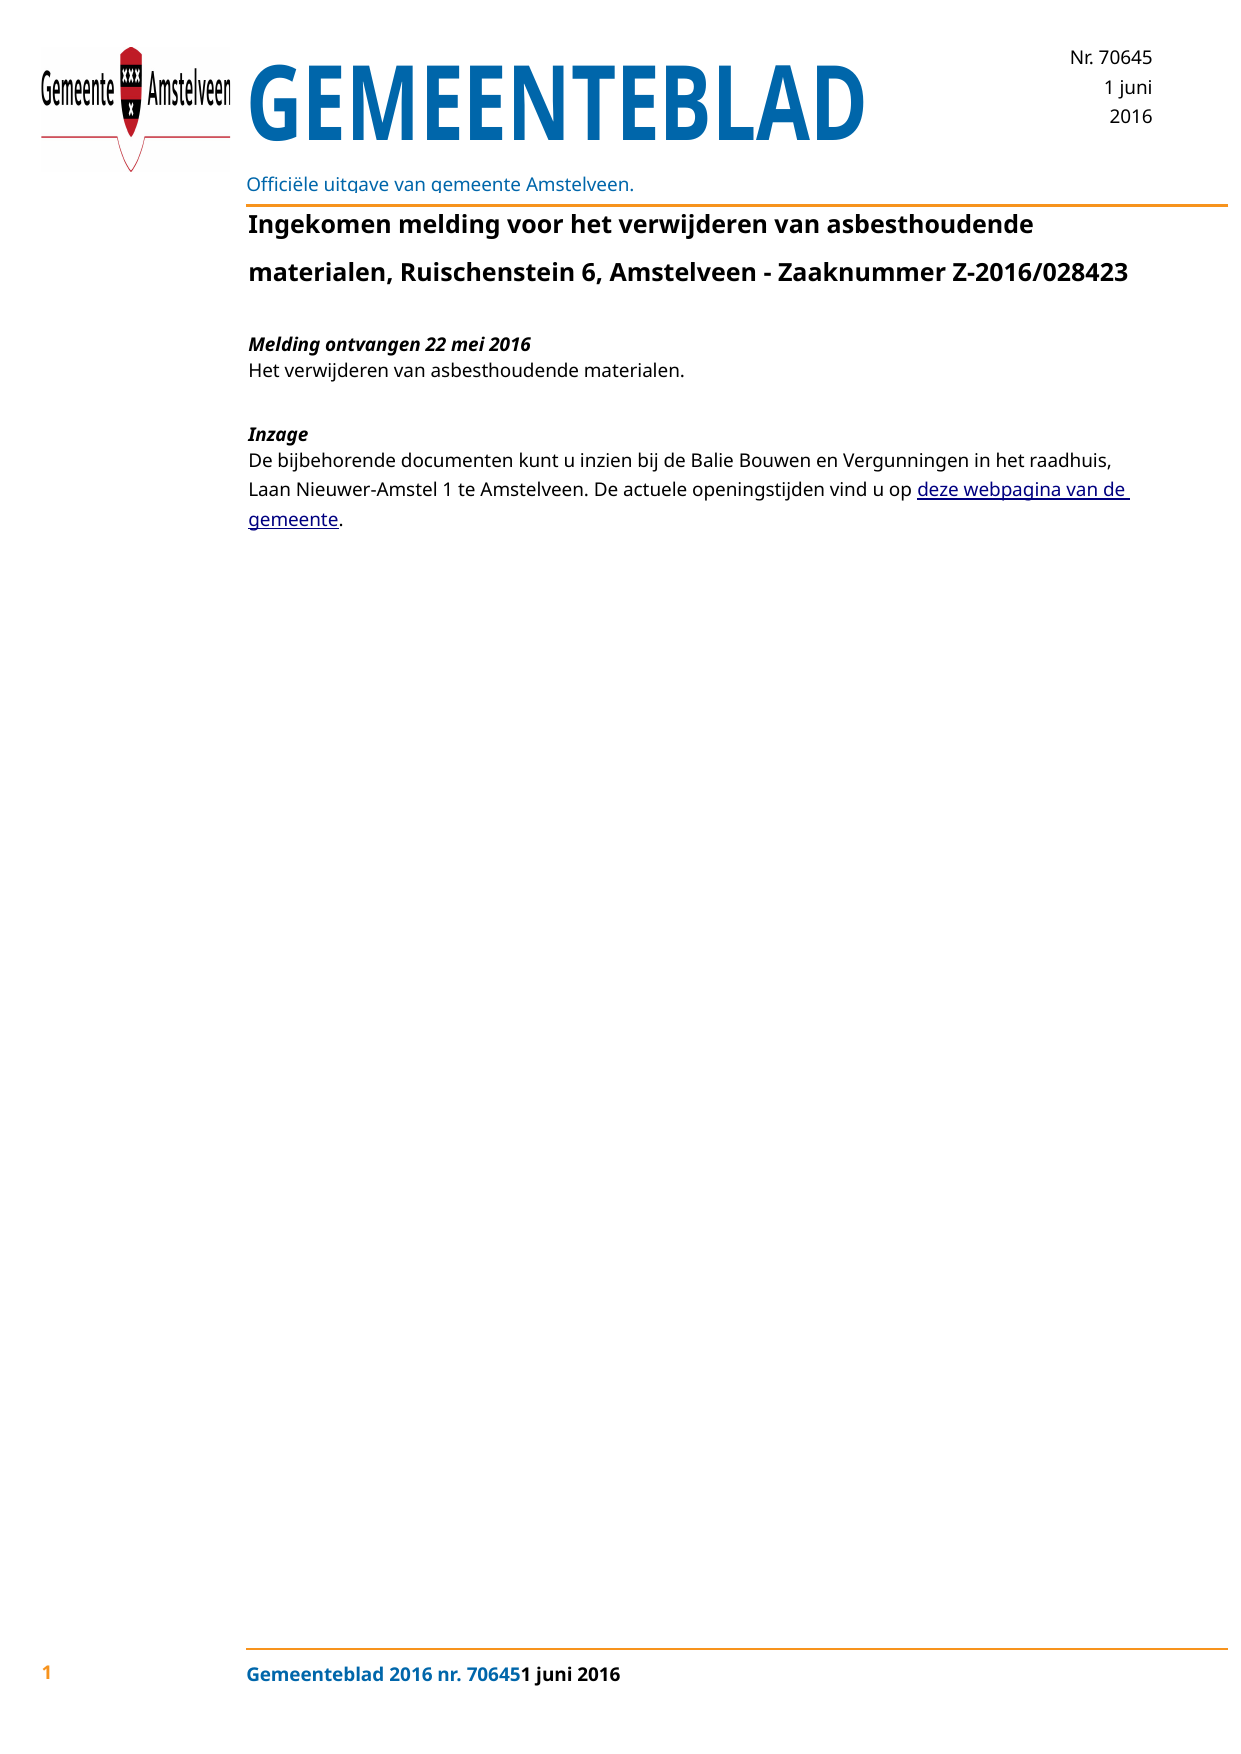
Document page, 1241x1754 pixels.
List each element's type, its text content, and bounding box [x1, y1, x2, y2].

text Ingekomen melding voor het verwijderen van asbesthoudende materialen, Ruischenstein 6, Amstelveen - Zaaknummer Z-2016/028423 [248, 207, 1152, 288]
text De bijbehorende documenten kunt u inzien bij de Balie Bouwen en Vergunningen in het raadhuis, Laan Nieuwer-Amstel 1 te Amstelveen. De actuele openingstijden vind u op deze webpagina van de gemeente. [248, 447, 1152, 532]
text Inzage [248, 421, 1152, 447]
text Het verwijderen van asbesthoudende materialen. [248, 357, 1152, 383]
text Melding ontvangen 22 mei 2016 [248, 331, 1152, 357]
picture [41, 47, 231, 172]
